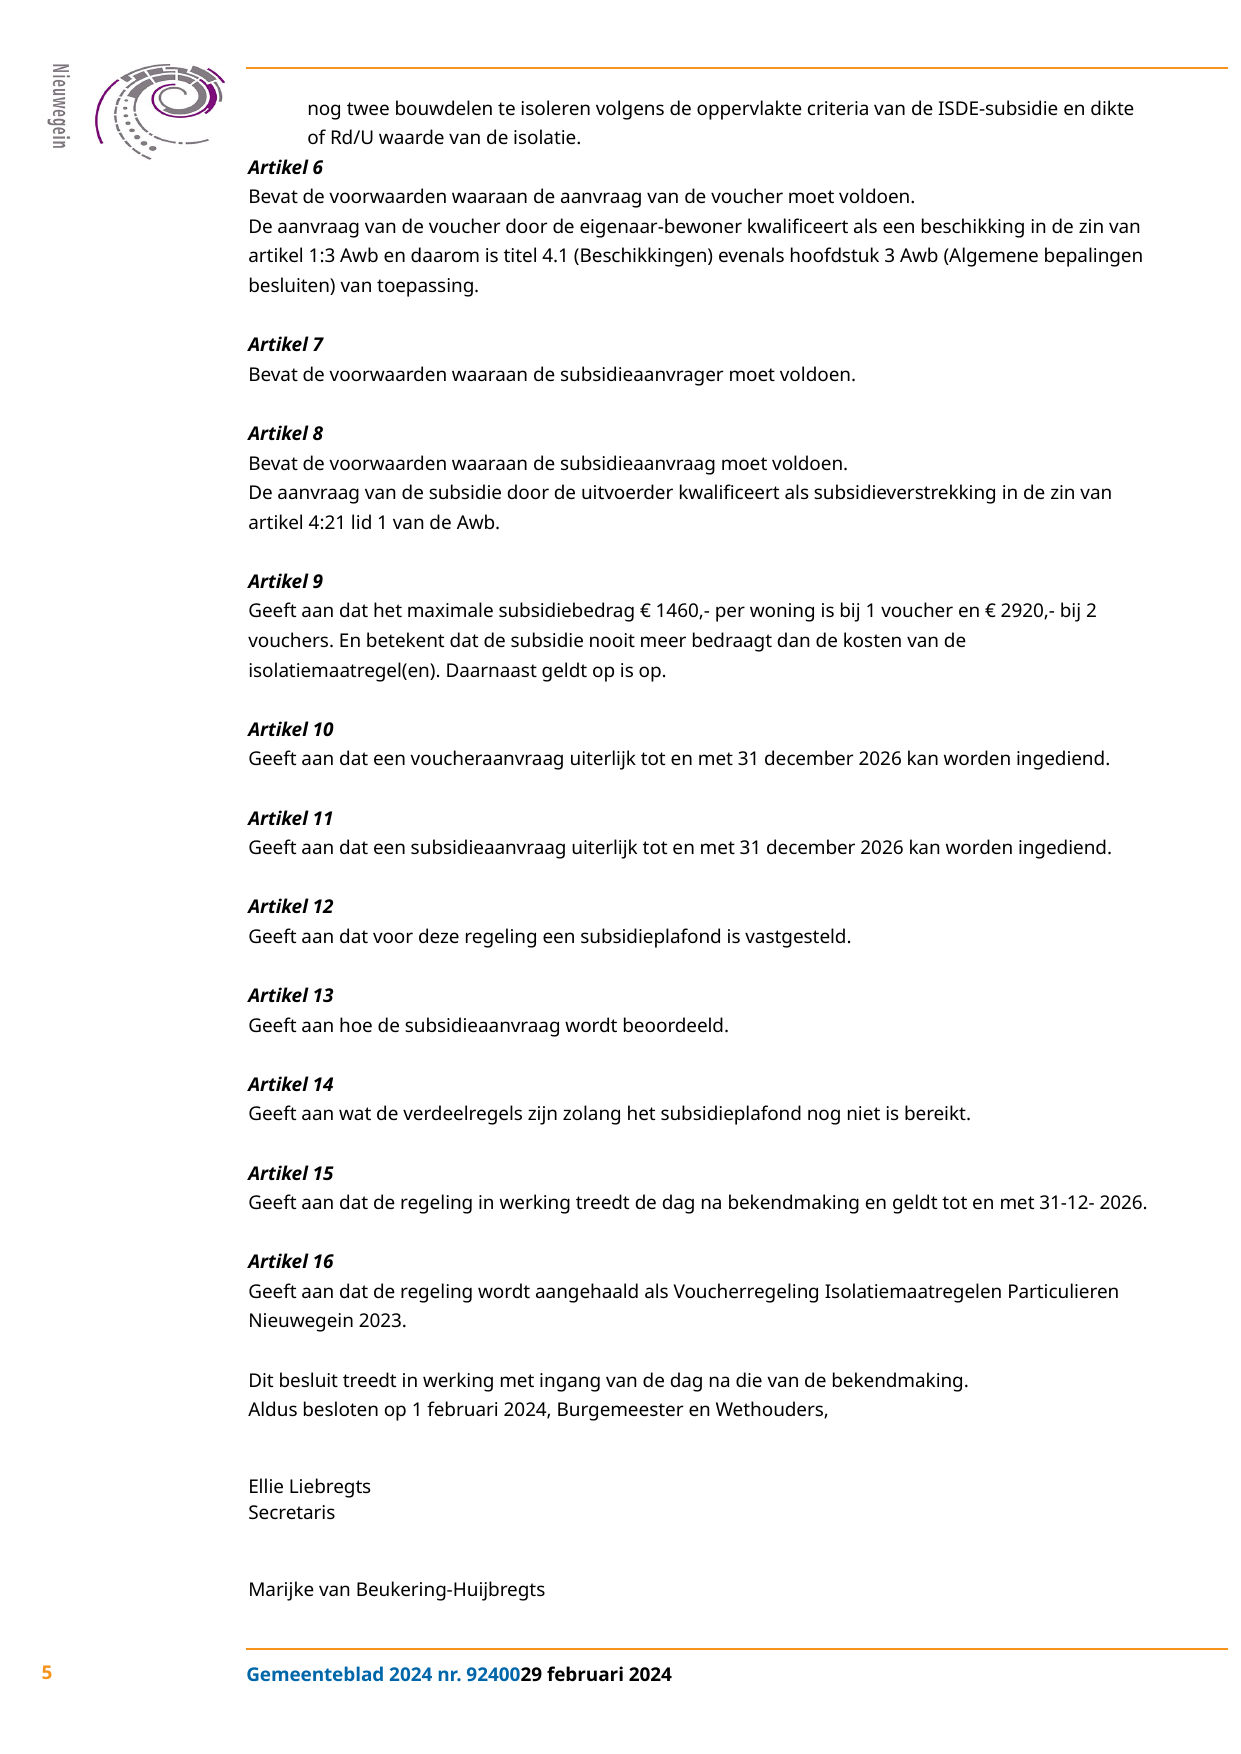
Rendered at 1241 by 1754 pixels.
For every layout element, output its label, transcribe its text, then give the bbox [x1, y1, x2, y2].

text De aanvraag van de voucher door de eigenaar-bewoner kwalificeert als een beschikking in de zin van artikel 1:3 Awb en daarom is titel 4.1 (Beschikkingen) evenals hoofdstuk 3 Awb (Algemene bepalingen besluiten) van toepassing. [248, 213, 1152, 298]
text Bevat de voorwaarden waaraan de subsidieaanvraag moet voldoen. [248, 450, 1152, 476]
text Ellie Liebregts [248, 1474, 1152, 1499]
text Geeft aan wat de verdeelregels zijn zolang het subsidieplafond nog niet is bereikt. [248, 1101, 1152, 1126]
text Geeft aan dat voor deze regeling een subsidieplafond is vastgesteld. [248, 923, 1152, 949]
text Artikel 6 [248, 154, 1152, 180]
list nog twee bouwdelen te isoleren volgens de oppervlakte criteria van de ISDE-subsidie en dikte of Rd/U waarde van de isolatie. [248, 95, 1152, 150]
text Geeft aan hoe de subsidieaanvraag wordt beoordeeld. [248, 1012, 1152, 1038]
text Artikel 15 [248, 1160, 1152, 1186]
text Bevat de voorwaarden waaraan de aanvraag van de voucher moet voldoen. [248, 183, 1152, 209]
text Artikel 13 [248, 982, 1152, 1008]
text Aldus besloten op 1 februari 2024, Burgemeester en Wethouders, [248, 1396, 1152, 1422]
text Geeft aan dat de regeling wordt aangehaald als Voucherregeling Isolatiemaatregelen Particulieren Nieuwegein 2023. [248, 1278, 1152, 1333]
text De aanvraag van de subsidie door de uitvoerder kwalificeert als subsidieverstrekking in de zin van artikel 4:21 lid 1 van de Awb. [248, 479, 1152, 535]
text Dit besluit treedt in werking met ingang van de dag na die van de bekendmaking. [248, 1367, 1152, 1393]
text Artikel 12 [248, 893, 1152, 919]
picture [41, 47, 231, 172]
text Artikel 7 [248, 331, 1152, 357]
text Geeft aan dat een voucheraanvraag uiterlijk tot en met 31 december 2026 kan worden ingediend. [248, 746, 1152, 771]
text Artikel 10 [248, 716, 1152, 742]
text Secretaris [248, 1499, 1152, 1525]
text Artikel 16 [248, 1248, 1152, 1274]
text Artikel 9 [248, 568, 1152, 594]
text Marijke van Beukering-Huijbregts [248, 1577, 1152, 1602]
text Artikel 14 [248, 1071, 1152, 1097]
text Artikel 11 [248, 805, 1152, 831]
text Geeft aan dat het maximale subsidiebedrag € 1460,- per woning is bij 1 voucher en € 2920,- bij 2 vouchers. En betekent dat de subsidie nooit meer bedraagt dan de kosten van de isolatiemaatregel(en). Daarnaast geldt op is op. [248, 598, 1152, 683]
text Bevat de voorwaarden waaraan de subsidieaanvrager moet voldoen. [248, 361, 1152, 387]
text Artikel 8 [248, 420, 1152, 446]
text Geeft aan dat de regeling in werking treedt de dag na bekendmaking en geldt tot en met 31-12- 2026. [248, 1189, 1152, 1215]
text Geeft aan dat een subsidieaanvraag uiterlijk tot en met 31 december 2026 kan worden ingediend. [248, 834, 1152, 860]
